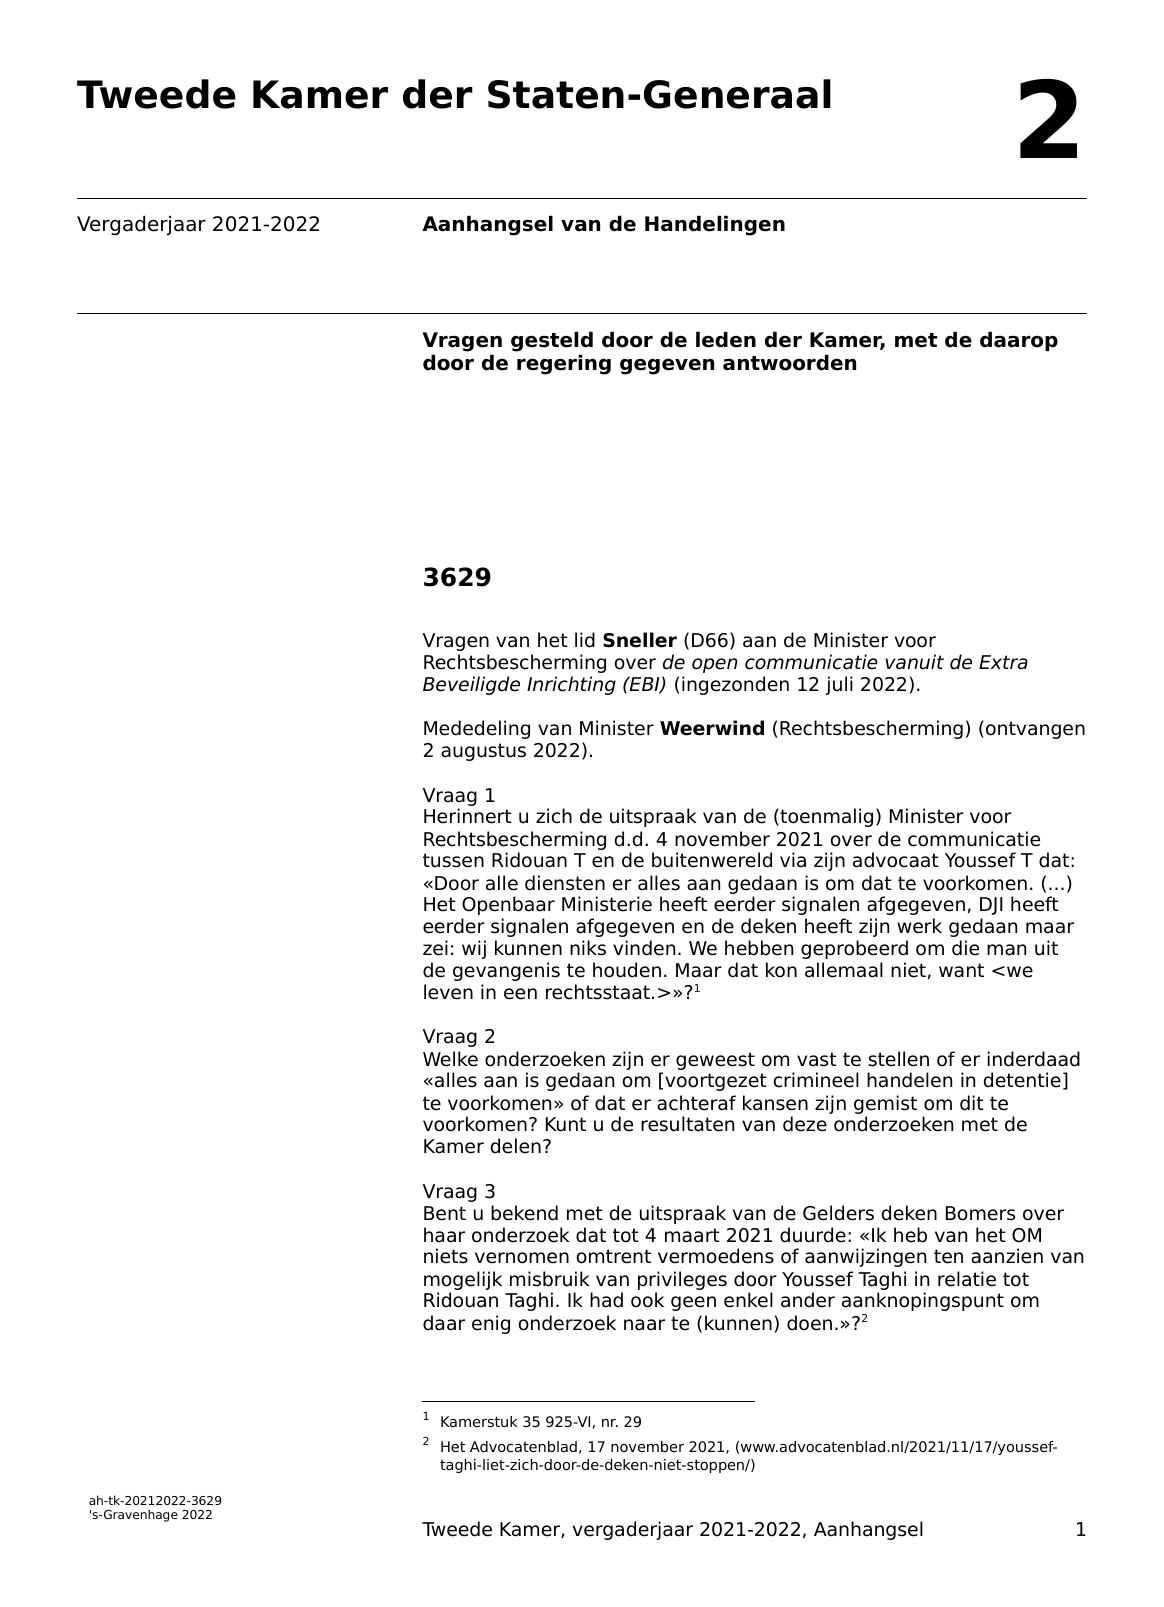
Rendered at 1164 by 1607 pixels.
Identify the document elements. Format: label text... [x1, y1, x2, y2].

text Bent u bekend met de uitspraak van de Gelders deken Bomers over haar onderzoek dat tot 4 maart 2021 duurde: «Ik heb van het OM niets vernomen omtrent vermoedens of aanwijzingen ten aanzien van mogelijk misbruik van privileges door Youssef Taghi in relatie tot Ridouan Taghi. Ik had ook geen enkel ander aanknopingspunt om daar enig onderzoek naar te (kunnen) doen.»? [422, 1202, 1087, 1334]
table_header Tweede Kamer der Staten-Generaal [77, 59, 886, 198]
table_cell [77, 314, 422, 375]
table_cell Vergaderjaar 2021-2022 [77, 199, 422, 313]
text Vraag 1 [422, 784, 1087, 806]
text ah-tk-20212022-3629 [88, 1494, 323, 1508]
text Het Advocatenblad, 17 november 2021, (www.advocatenblad.nl/2021/11/17/youssef-taghi-liet-zich-door-de-deken-niet-stoppen/) [422, 1435, 1087, 1474]
text Vraag 2 [422, 1026, 1087, 1048]
table_header 2 [886, 59, 1087, 198]
text Kamerstuk 35 925-VI, nr. 29 [422, 1410, 1087, 1432]
text 3629 [422, 563, 1087, 592]
text Mededeling van Minister Weerwind (Rechtsbescherming) (ontvangen 2 augustus 2022). [422, 718, 1087, 762]
text Herinnert u zich de uitspraak van de (toenmalig) Minister voor Rechtsbescherming d.d. 4 november 2021 over de communicatie tussen Ridouan T en de buitenwereld via zijn advocaat Youssef T dat: «Door alle diensten er alles aan gedaan is om dat te voorkomen. (...) Het Openbaar Ministerie heeft eerder signalen afgegeven, DJI heeft eerder signalen afgegeven en de deken heeft zijn werk gedaan maar zei: wij kunnen niks vinden. We hebben geprobeerd om die man uit de gevangenis te houden. Maar dat kon allemaal niet, want <we leven in een rechtsstaat.>»? [422, 806, 1087, 1004]
text 's-Gravenhage 2022 [88, 1508, 323, 1522]
table_cell Aanhangsel van de Handelingen [422, 199, 1087, 313]
table_cell Vragen gesteld door de leden der Kamer, met de daarop door de regering gegeven antwoorden [422, 314, 1087, 375]
text Vragen van het lid Sneller (D66) aan de Minister voor Rechtsbescherming over de open communicatie vanuit de Extra Beveiligde Inrichting (EBI) (ingezonden 12 juli 2022). [422, 630, 1087, 696]
text Vraag 3 [422, 1181, 1087, 1202]
text Welke onderzoeken zijn er geweest om vast te stellen of er inderdaad «alles aan is gedaan om [voortgezet crimineel handelen in detentie] te voorkomen» of dat er achteraf kansen zijn gemist om dit te voorkomen? Kunt u de resultaten van deze onderzoeken met de Kamer delen? [422, 1048, 1087, 1158]
